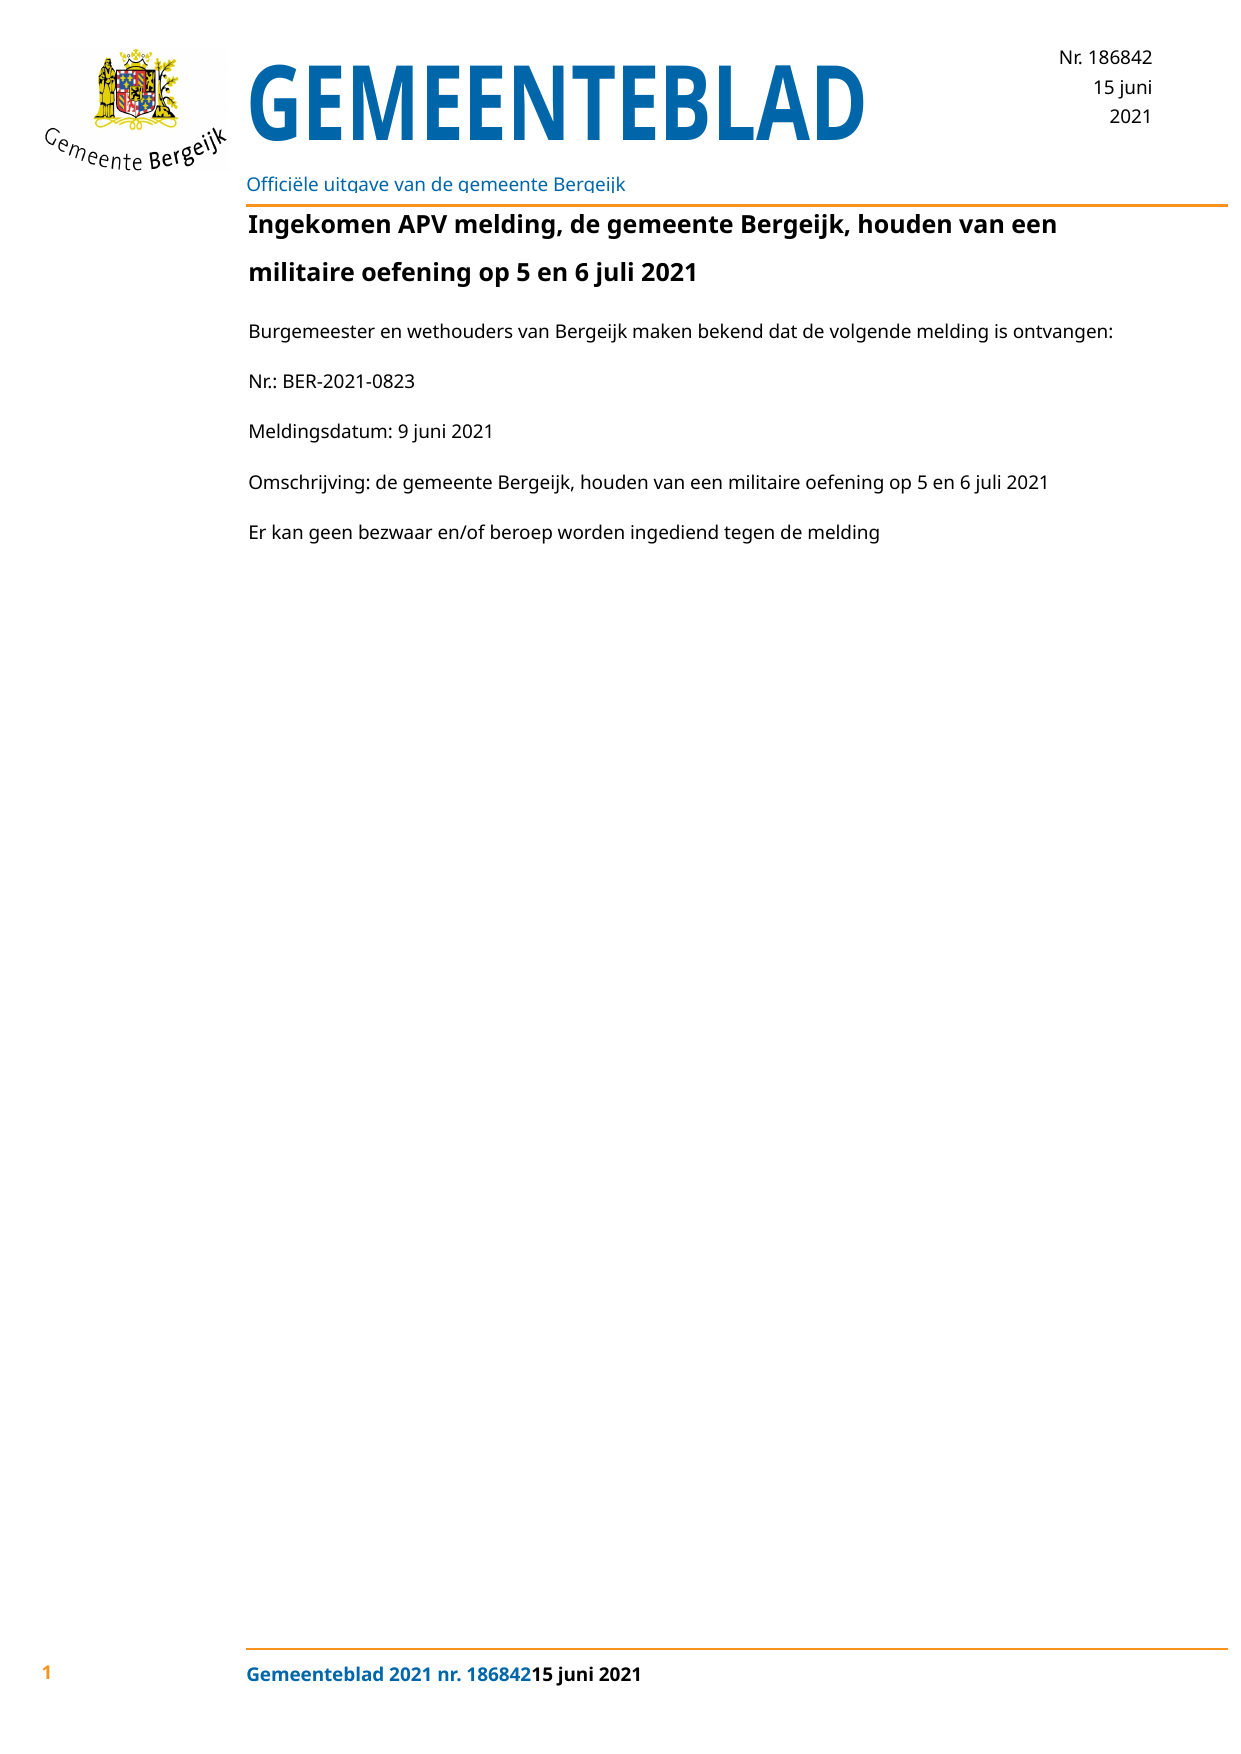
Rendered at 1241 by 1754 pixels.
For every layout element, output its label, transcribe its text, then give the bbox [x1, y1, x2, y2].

text Ingekomen APV melding, de gemeente Bergeijk, houden van een militaire oefening op 5 en 6 juli 2021 [248, 207, 1152, 288]
text Meldingsdatum: 9 juni 2021 [248, 419, 1152, 444]
text Burgemeester en wethouders van Bergeijk maken bekend dat de volgende melding is ontvangen: [248, 318, 1152, 344]
text Omschrijving: de gemeente Bergeijk, houden van een militaire oefening op 5 en 6 juli 2021 [248, 469, 1152, 495]
picture [41, 47, 231, 172]
text Er kan geen bezwaar en/of beroep worden ingediend tegen de melding [248, 519, 1152, 545]
text Nr.: BER-2021-0823 [248, 368, 1152, 394]
